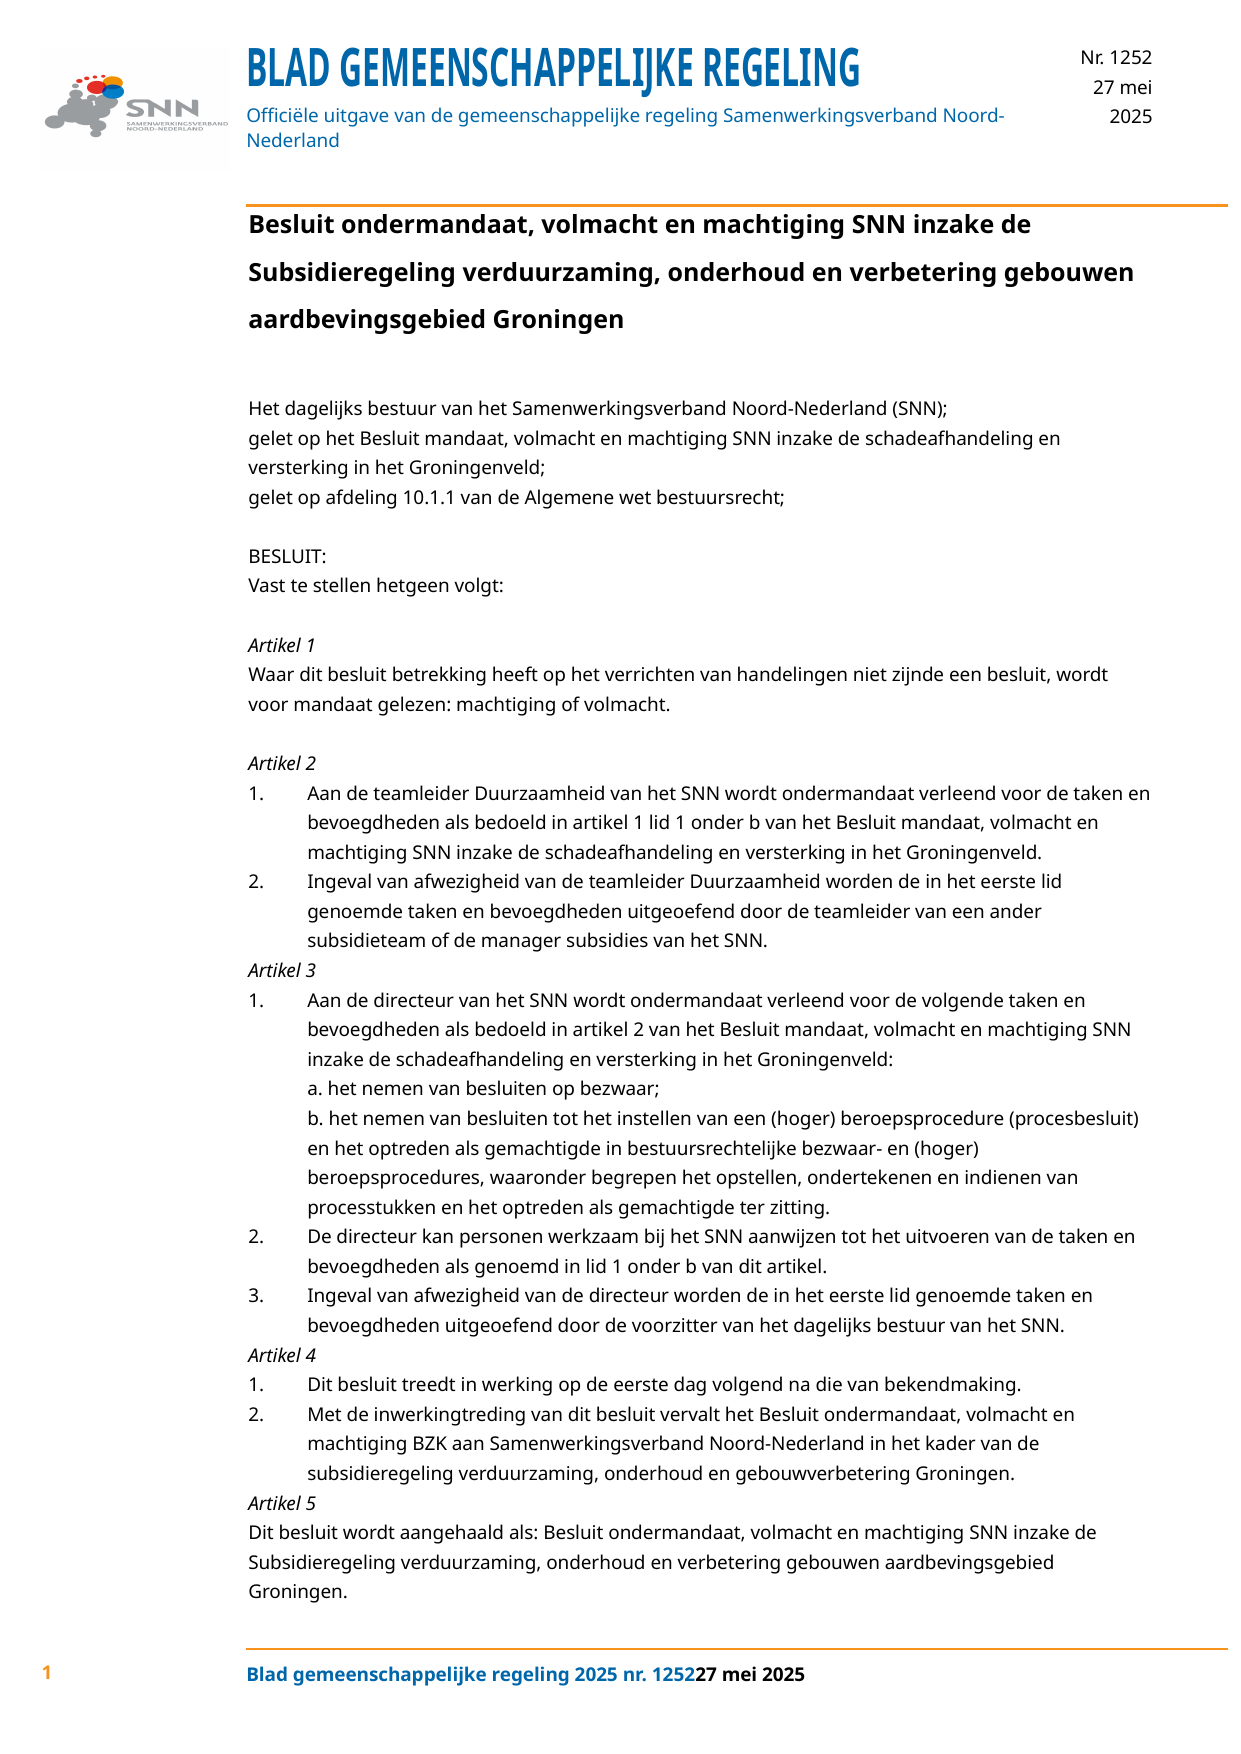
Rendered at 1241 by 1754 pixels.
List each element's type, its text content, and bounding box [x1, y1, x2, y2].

list Aan de directeur van het SNN wordt ondermandaat verleend voor de volgende taken en bevoegdheden als bedoeld in artikel 2 van het Besluit mandaat, volmacht en machtiging SNN inzake de schadeafhandeling en versterking in het Groningenveld: [248, 987, 1152, 1072]
list De directeur kan personen werkzaam bij het SNN aanwijzen tot het uitvoeren van de taken en bevoegdheden als genoemd in lid 1 onder b van dit artikel. [248, 1223, 1152, 1279]
text BESLUIT: [248, 543, 1152, 569]
list a. het nemen van besluiten op bezwaar; [248, 1076, 1152, 1101]
text Het dagelijks bestuur van het Samenwerkingsverband Noord-Nederland (SNN); [248, 395, 1152, 421]
list Dit besluit treedt in werking op de eerste dag volgend na die van bekendmaking. [248, 1371, 1152, 1397]
list Aan de teamleider Duurzaamheid van het SNN wordt ondermandaat verleend voor de taken en bevoegdheden als bedoeld in artikel 1 lid 1 onder b van het Besluit mandaat, volmacht en machtiging SNN inzake de schadeafhandeling en versterking in het Groningenveld. [248, 780, 1152, 864]
text gelet op afdeling 10.1.1 van de Algemene wet bestuursrecht; [248, 484, 1152, 509]
list Met de inwerkingtreding van dit besluit vervalt het Besluit ondermandaat, volmacht en machtiging BZK aan Samenwerkingsverband Noord-Nederland in het kader van de subsidieregeling verduurzaming, onderhoud en gebouwverbetering Groningen. [248, 1401, 1152, 1486]
text gelet op het Besluit mandaat, volmacht en machtiging SNN inzake de schadeafhandeling en versterking in het Groningenveld; [248, 425, 1152, 480]
text Artikel 2 [248, 750, 1152, 776]
text Besluit ondermandaat, volmacht en machtiging SNN inzake de Subsidieregeling verduurzaming, onderhoud en verbetering gebouwen aardbevingsgebied Groningen [248, 207, 1152, 336]
picture [41, 47, 231, 172]
text Vast te stellen hetgeen volgt: [248, 573, 1152, 598]
text Artikel 3 [248, 957, 1152, 983]
list Ingeval van afwezigheid van de teamleider Duurzaamheid worden de in het eerste lid genoemde taken en bevoegdheden uitgeoefend door de teamleider van een ander subsidieteam of de manager subsidies van het SNN. [248, 868, 1152, 953]
text Artikel 1 [248, 632, 1152, 657]
text Dit besluit wordt aangehaald als: Besluit ondermandaat, volmacht en machtiging SNN inzake de Subsidieregeling verduurzaming, onderhoud en verbetering gebouwen aardbevingsgebied Groningen. [248, 1519, 1152, 1604]
list b. het nemen van besluiten tot het instellen van een (hoger) beroepsprocedure (procesbesluit) en het optreden als gemachtigde in bestuursrechtelijke bezwaar- en (hoger) beroepsprocedures, waaronder begrepen het opstellen, ondertekenen en indienen van processtukken en het optreden als gemachtigde ter zitting. [248, 1105, 1152, 1219]
text Artikel 4 [248, 1342, 1152, 1367]
text Waar dit besluit betrekking heeft op het verrichten van handelingen niet zijnde een besluit, wordt voor mandaat gelezen: machtiging of volmacht. [248, 661, 1152, 717]
text Artikel 5 [248, 1490, 1152, 1515]
list Ingeval van afwezigheid van de directeur worden de in het eerste lid genoemde taken en bevoegdheden uitgeoefend door de voorzitter van het dagelijks bestuur van het SNN. [248, 1283, 1152, 1338]
